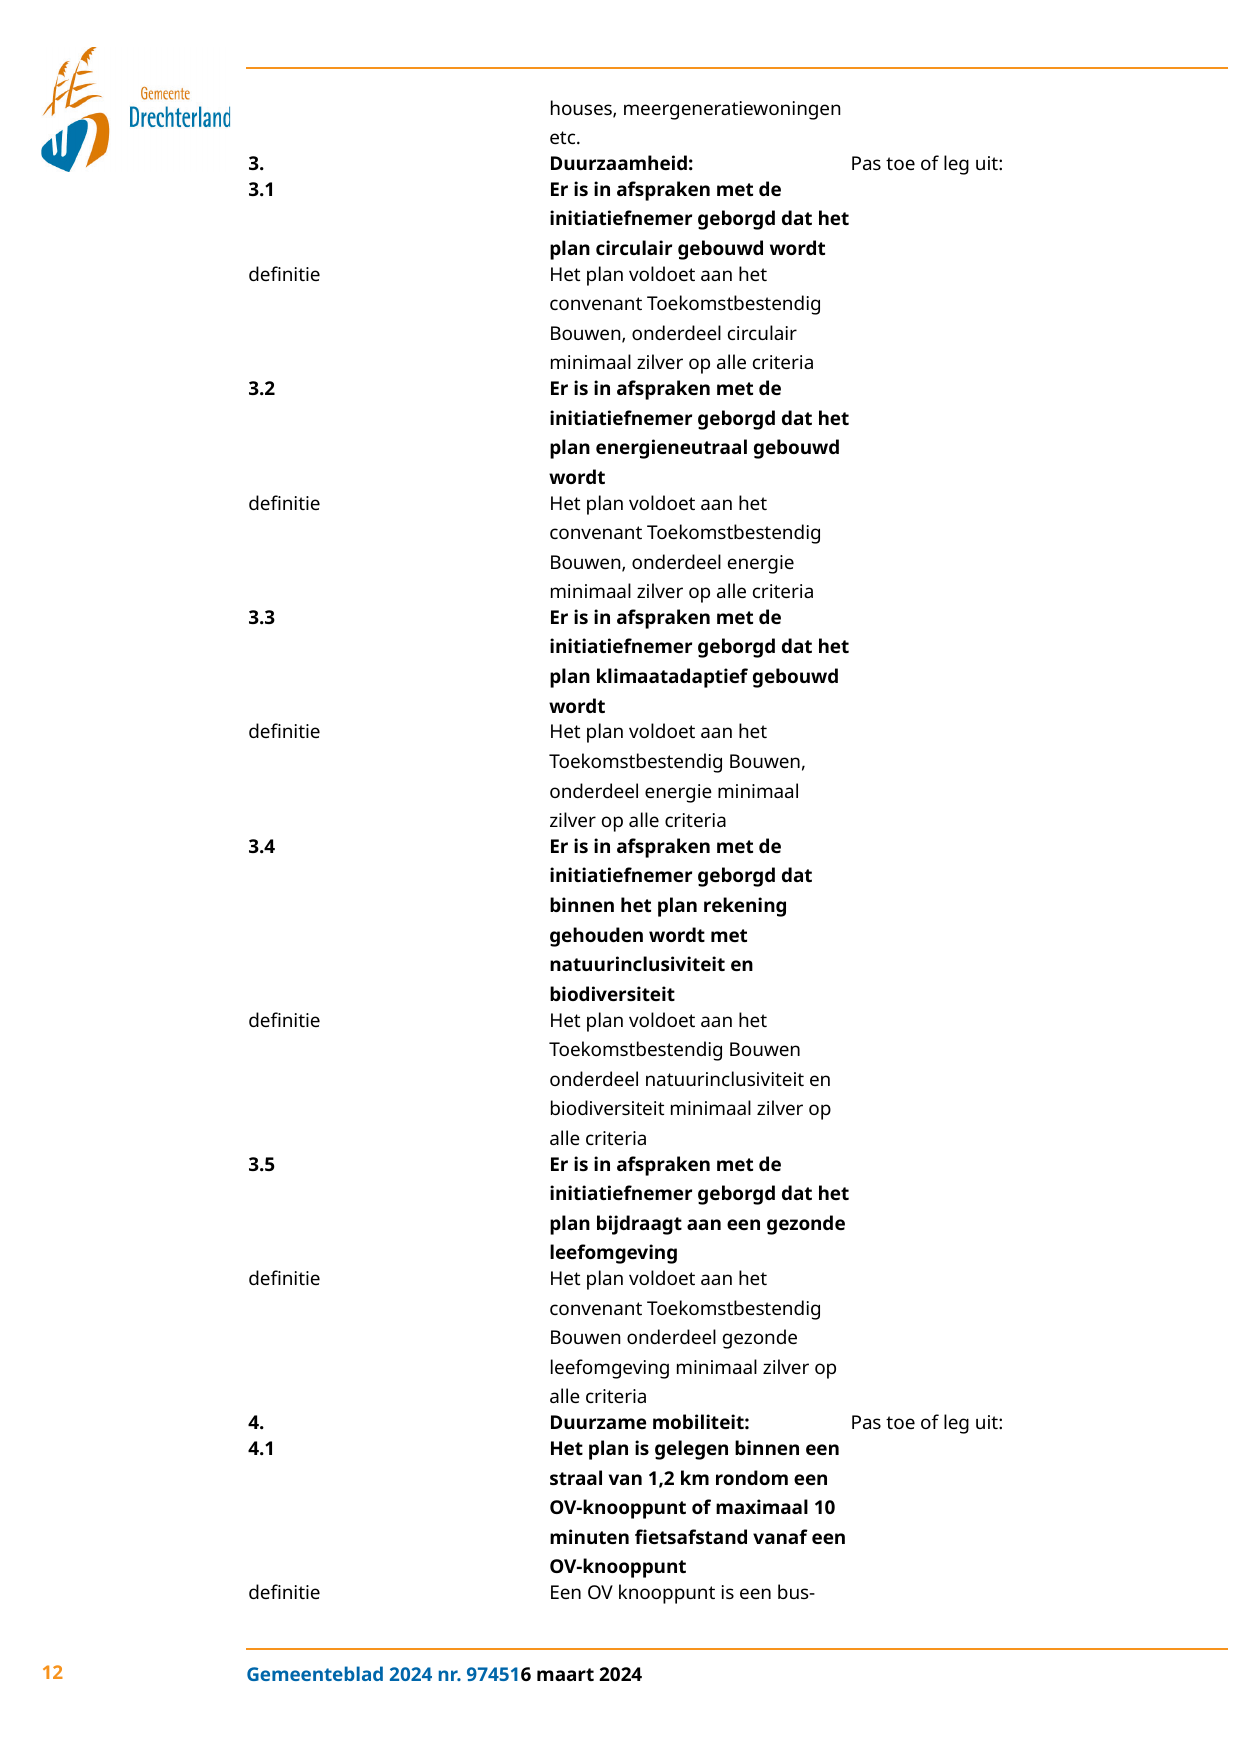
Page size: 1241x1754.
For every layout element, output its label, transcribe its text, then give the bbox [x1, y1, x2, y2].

table_cell Er is in afspraken met de initiatiefnemer geborgd dat het plan bijdraagt aan een gezonde leefomgeving [549, 1151, 850, 1265]
table_cell 3.1 [248, 176, 549, 261]
table_cell Het plan voldoet aan het convenant Toekomstbestendig Bouwen onderdeel gezonde leefomgeving minimaal zilver op alle criteria [549, 1265, 850, 1409]
table_cell definitie [248, 1579, 549, 1605]
table_cell Het plan voldoet aan het Toekomstbestendig Bouwen, onderdeel energie minimaal zilver op alle criteria [549, 719, 850, 833]
table_cell Duurzame mobiliteit: [549, 1409, 850, 1435]
table_cell 3.2 [248, 375, 549, 490]
table_cell Het plan voldoet aan het convenant Toekomstbestendig Bouwen, onderdeel circulair minimaal zilver op alle criteria [549, 261, 850, 375]
table_cell definitie [248, 1265, 549, 1409]
table_cell Het plan voldoet aan het convenant Toekomstbestendig Bouwen, onderdeel energie minimaal zilver op alle criteria [549, 490, 850, 604]
table_cell [850, 1151, 1152, 1409]
table_cell [850, 95, 1152, 150]
table_cell [850, 604, 1152, 833]
table_cell 3.5 [248, 1151, 549, 1265]
table_cell Een OV knooppunt is een bus- [549, 1579, 850, 1605]
table_cell [248, 95, 549, 150]
table_cell [850, 176, 1152, 375]
table_cell Het plan is gelegen binnen een straal van 1,2 km rondom een OV-knooppunt of maximaal 10 minuten fietsafstand vanaf een OV-knooppunt [549, 1435, 850, 1579]
table_cell Er is in afspraken met de initiatiefnemer geborgd dat binnen het plan rekening gehouden wordt met natuurinclusiviteit en biodiversiteit [549, 833, 850, 1007]
table_cell Er is in afspraken met de initiatiefnemer geborgd dat het plan energieneutraal gebouwd wordt [549, 375, 850, 490]
table_cell Duurzaamheid: [549, 150, 850, 176]
table_cell definitie [248, 719, 549, 833]
table_cell Pas toe of leg uit: [850, 1409, 1152, 1435]
table_cell definitie [248, 261, 549, 375]
table_cell 3. [248, 150, 549, 176]
picture [226, 115, 231, 124]
table_cell Pas toe of leg uit: [850, 150, 1152, 176]
table_cell definitie [248, 490, 549, 604]
table_cell 3.4 [248, 833, 549, 1007]
table_cell Er is in afspraken met de initiatiefnemer geborgd dat het plan circulair gebouwd wordt [549, 176, 850, 261]
table_cell [850, 1435, 1152, 1605]
table_cell 4. [248, 1409, 549, 1435]
picture [41, 158, 64, 172]
table_cell definitie [248, 1007, 549, 1151]
picture [41, 47, 231, 172]
table_cell 4.1 [248, 1435, 549, 1579]
table_cell Het plan voldoet aan het Toekomstbestendig Bouwen onderdeel natuurinclusiviteit en biodiversiteit minimaal zilver op alle criteria [549, 1007, 850, 1151]
table_cell houses, meergeneratiewoningen etc. [549, 95, 850, 150]
table_cell 3.3 [248, 604, 549, 719]
table_cell [850, 375, 1152, 604]
table_cell [850, 833, 1152, 1151]
table_cell Er is in afspraken met de initiatiefnemer geborgd dat het plan klimaatadaptief gebouwd wordt [549, 604, 850, 719]
